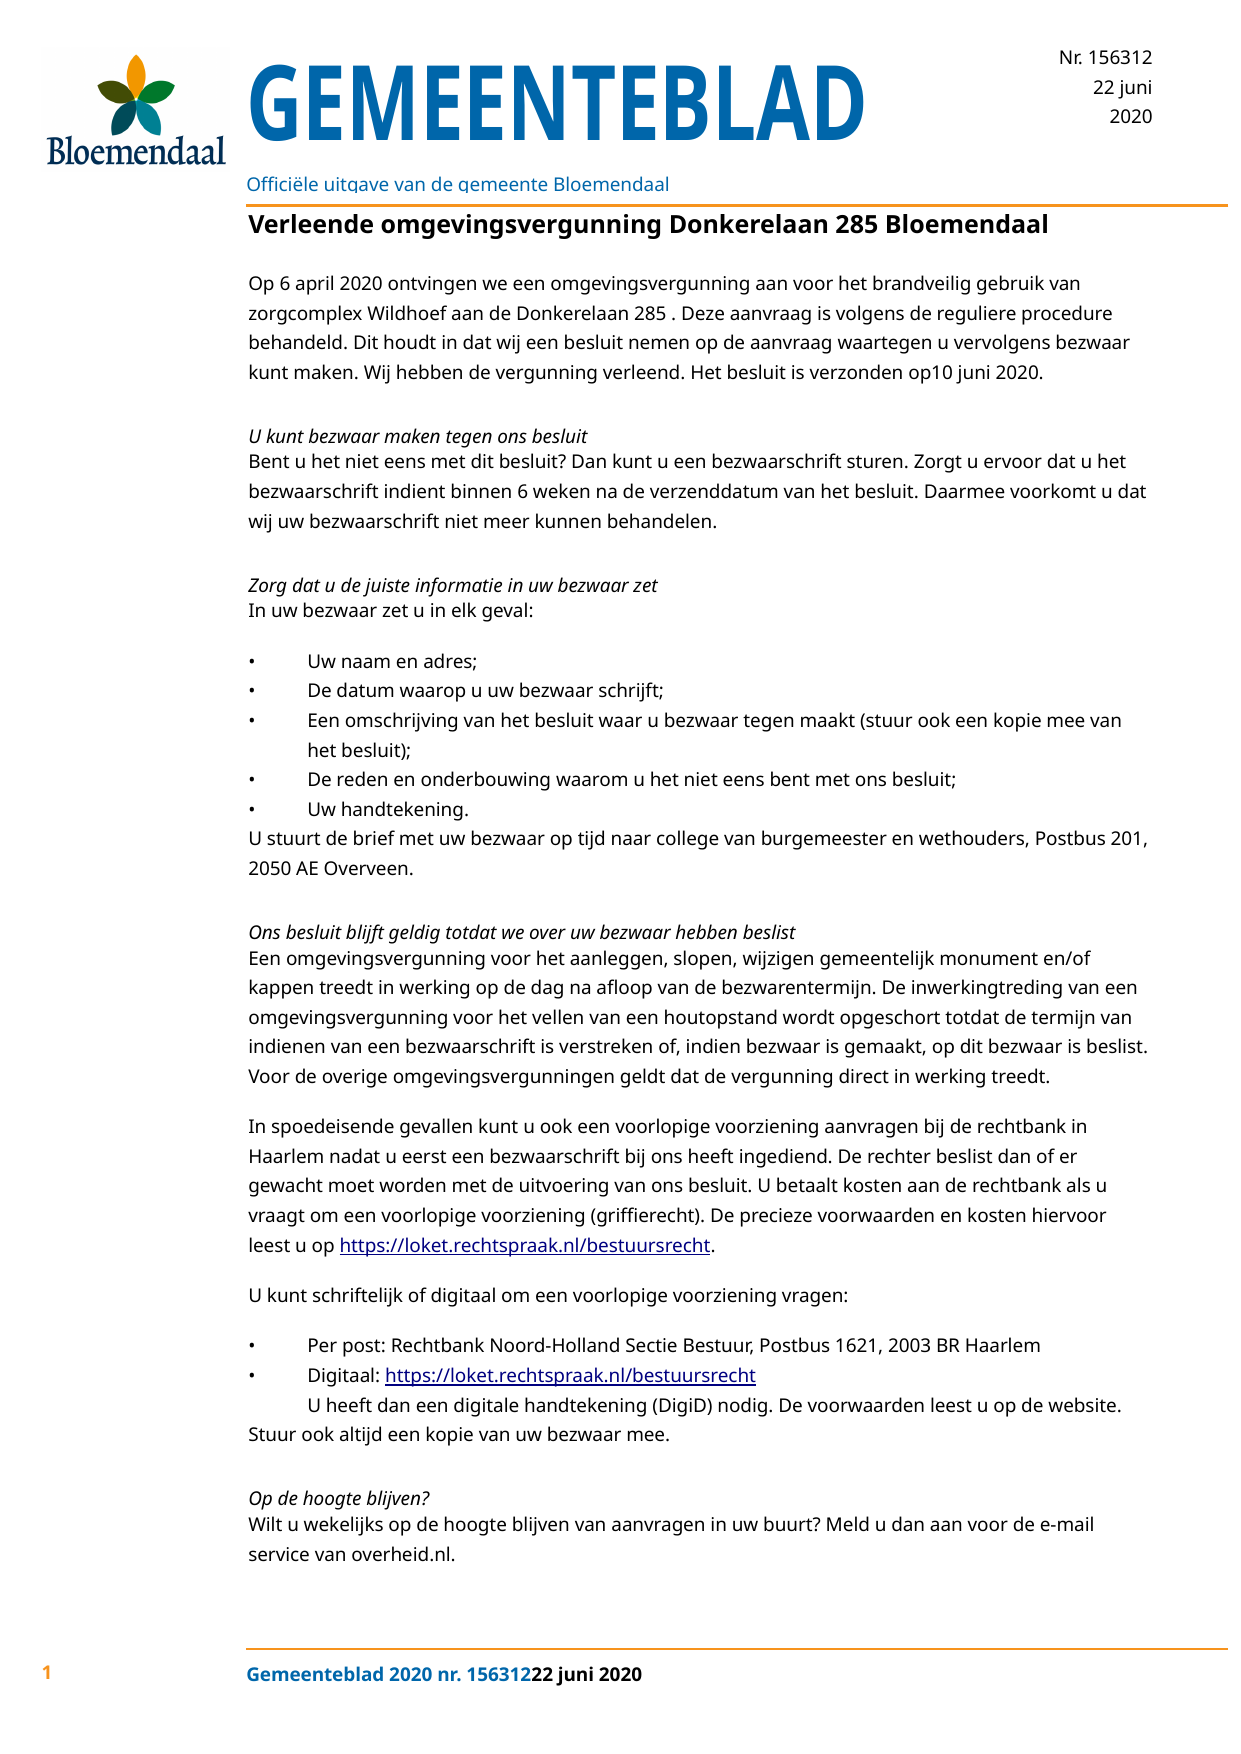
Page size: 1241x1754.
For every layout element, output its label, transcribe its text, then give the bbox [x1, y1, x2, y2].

text Op 6 april 2020 ontvingen we een omgevingsvergunning aan voor het brandveilig gebruik van zorgcomplex Wildhoef aan de Donkerelaan 285 . Deze aanvraag is volgens de reguliere procedure behandeld. Dit houdt in dat wij een besluit nemen op de aanvraag waartegen u vervolgens bezwaar kunt maken. Wij hebben de vergunning verleend. Het besluit is verzonden op10 juni 2020. [248, 270, 1152, 385]
list Digitaal: https://loket.rechtspraak.nl/bestuursrecht [248, 1362, 1152, 1388]
text In spoedeisende gevallen kunt u ook een voorlopige voorziening aanvragen bij de rechtbank in Haarlem nadat u eerst een bezwaarschrift bij ons heeft ingediend. De rechter beslist dan of er gewacht moet worden met de uitvoering van ons besluit. U betaalt kosten aan de rechtbank als u vraagt om een voorlopige voorziening (griffierecht). De precieze voorwaarden en kosten hiervoor leest u op https://loket.rechtspraak.nl/bestuursrecht. [248, 1113, 1152, 1258]
text Zorg dat u de juiste informatie in uw bezwaar zet [248, 572, 1152, 598]
text Een omgevingsvergunning voor het aanleggen, slopen, wijzigen gemeentelijk monument en/of kappen treedt in werking op de dag na afloop van de bezwarentermijn. De inwerkingtreding van een omgevingsvergunning voor het vellen van een houtopstand wordt opgeschort totdat de termijn van indienen van een bezwaarschrift is verstreken of, indien bezwaar is gemaakt, op dit bezwaar is beslist. Voor de overige omgevingsvergunningen geldt dat de vergunning direct in werking treedt. [248, 945, 1152, 1089]
text U stuurt de brief met uw bezwaar op tijd naar college van burgemeester en wethouders, Postbus 201, 2050 AE Overveen. [248, 826, 1152, 881]
text Stuur ook altijd een kopie van uw bezwaar mee. [248, 1421, 1152, 1447]
list Uw handtekening. [248, 796, 1152, 822]
list Uw naam en adres; [248, 648, 1152, 674]
text Op de hoogte blijven? [248, 1485, 1152, 1511]
list De reden en onderbouwing waarom u het niet eens bent met ons besluit; [248, 766, 1152, 792]
list Per post: Rechtbank Noord-Holland Sectie Bestuur, Postbus 1621, 2003 BR Haarlem [248, 1333, 1152, 1358]
list U heeft dan een digitale handtekening (DigiD) nodig. De voorwaarden leest u op de website. [248, 1392, 1152, 1418]
list Een omschrijving van het besluit waar u bezwaar tegen maakt (stuur ook een kopie mee van het besluit); [248, 707, 1152, 762]
text Wilt u wekelijks op de hoogte blijven van aanvragen in uw buurt? Meld u dan aan voor de e-mail service van overheid.nl. [248, 1511, 1152, 1566]
text Verleende omgevingsvergunning Donkerelaan 285 Bloemendaal [248, 207, 1152, 241]
text In uw bezwaar zet u in elk geval: [248, 598, 1152, 623]
text U kunt schriftelijk of digitaal om een voorlopige voorziening vragen: [248, 1282, 1152, 1308]
text Ons besluit blijft geldig totdat we over uw bezwaar hebben beslist [248, 919, 1152, 945]
picture [41, 47, 231, 172]
text Bent u het niet eens met dit besluit? Dan kunt u een bezwaarschrift sturen. Zorgt u ervoor dat u het bezwaarschrift indient binnen 6 weken na de verzenddatum van het besluit. Daarmee voorkomt u dat wij uw bezwaarschrift niet meer kunnen behandelen. [248, 449, 1152, 534]
text U kunt bezwaar maken tegen ons besluit [248, 423, 1152, 449]
list De datum waarop u uw bezwaar schrijft; [248, 678, 1152, 703]
